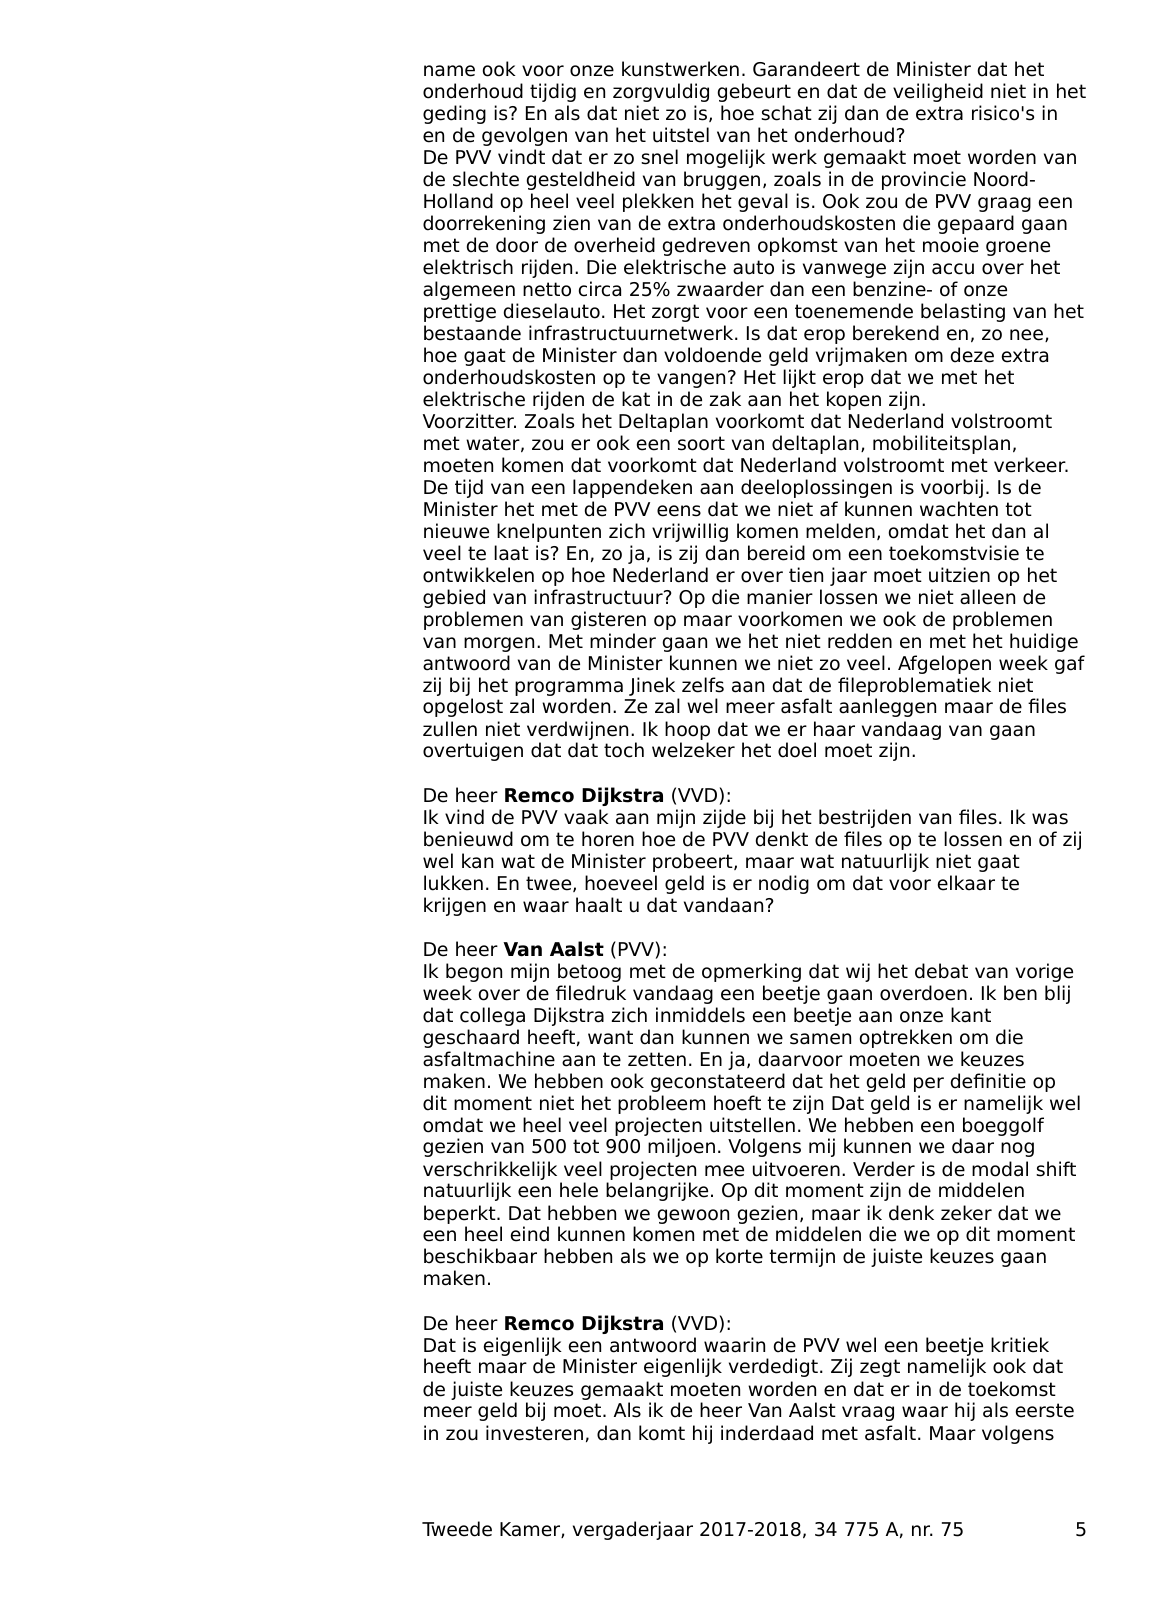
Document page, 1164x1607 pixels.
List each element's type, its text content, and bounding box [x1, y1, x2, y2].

text De heer Remco Dijkstra (VVD): [422, 1312, 1087, 1334]
text De heer Remco Dijkstra (VVD): [422, 784, 1087, 807]
text Ik vind de PVV vaak aan mijn zijde bij het bestrijden van files. Ik was benieuwd om te horen hoe de PVV denkt de files op te lossen en of zij wel kan wat de Minister probeert, maar wat natuurlijk niet gaat lukken. En twee, hoeveel geld is er nodig om dat voor elkaar te krijgen en waar haalt u dat vandaan? [422, 807, 1087, 916]
text De PVV vindt dat er zo snel mogelijk werk gemaakt moet worden van de slechte gesteldheid van bruggen, zoals in de provincie Noord-Holland op heel veel plekken het geval is. Ook zou de PVV graag een doorrekening zien van de extra onderhoudskosten die gepaard gaan met de door de overheid gedreven opkomst van het mooie groene elektrisch rijden. Die elektrische auto is vanwege zijn accu over het algemeen netto circa 25% zwaarder dan een benzine- of onze prettige dieselauto. Het zorgt voor een toenemende belasting van het bestaande infrastructuurnetwerk. Is dat erop berekend en, zo nee, hoe gaat de Minister dan voldoende geld vrijmaken om deze extra onderhoudskosten op te vangen? Het lijkt erop dat we met het elektrische rijden de kat in de zak aan het kopen zijn. [422, 147, 1087, 411]
text Ik begon mijn betoog met de opmerking dat wij het debat van vorige week over de filedruk vandaag een beetje gaan overdoen. Ik ben blij dat collega Dijkstra zich inmiddels een beetje aan onze kant geschaard heeft, want dan kunnen we samen optrekken om die asfaltmachine aan te zetten. En ja, daarvoor moeten we keuzes maken. We hebben ook geconstateerd dat het geld per definitie op dit moment niet het probleem hoeft te zijn Dat geld is er namelijk wel omdat we heel veel projecten uitstellen. We hebben een boeggolf gezien van 500 tot 900 miljoen. Volgens mij kunnen we daar nog verschrikkelijk veel projecten mee uitvoeren. Verder is de modal shift natuurlijk een hele belangrijke. Op dit moment zijn de middelen beperkt. Dat hebben we gewoon gezien, maar ik denk zeker dat we een heel eind kunnen komen met de middelen die we op dit moment beschikbaar hebben als we op korte termijn de juiste keuzes gaan maken. [422, 961, 1087, 1290]
text name ook voor onze kunstwerken. Garandeert de Minister dat het onderhoud tijdig en zorgvuldig gebeurt en dat de veiligheid niet in het geding is? En als dat niet zo is, hoe schat zij dan de extra risico's in en de gevolgen van het uitstel van het onderhoud? [422, 59, 1087, 147]
text De heer Van Aalst (PVV): [422, 939, 1087, 961]
text Dat is eigenlijk een antwoord waarin de PVV wel een beetje kritiek heeft maar de Minister eigenlijk verdedigt. Zij zegt namelijk ook dat de juiste keuzes gemaakt moeten worden en dat er in de toekomst meer geld bij moet. Als ik de heer Van Aalst vraag waar hij als eerste in zou investeren, dan komt hij inderdaad met asfalt. Maar volgens [422, 1334, 1087, 1444]
text Voorzitter. Zoals het Deltaplan voorkomt dat Nederland volstroomt met water, zou er ook een soort van deltaplan, mobiliteitsplan, moeten komen dat voorkomt dat Nederland volstroomt met verkeer. De tijd van een lappendeken aan deeloplossingen is voorbij. Is de Minister het met de PVV eens dat we niet af kunnen wachten tot nieuwe knelpunten zich vrijwillig komen melden, omdat het dan al veel te laat is? En, zo ja, is zij dan bereid om een toekomstvisie te ontwikkelen op hoe Nederland er over tien jaar moet uitzien op het gebied van infrastructuur? Op die manier lossen we niet alleen de problemen van gisteren op maar voorkomen we ook de problemen van morgen. Met minder gaan we het niet redden en met het huidige antwoord van de Minister kunnen we niet zo veel. Afgelopen week gaf zij bij het programma Jinek zelfs aan dat de fileproblematiek niet opgelost zal worden. Ze zal wel meer asfalt aanleggen maar de files zullen niet verdwijnen. Ik hoop dat we er haar vandaag van gaan overtuigen dat dat toch welzeker het doel moet zijn. [422, 411, 1087, 762]
